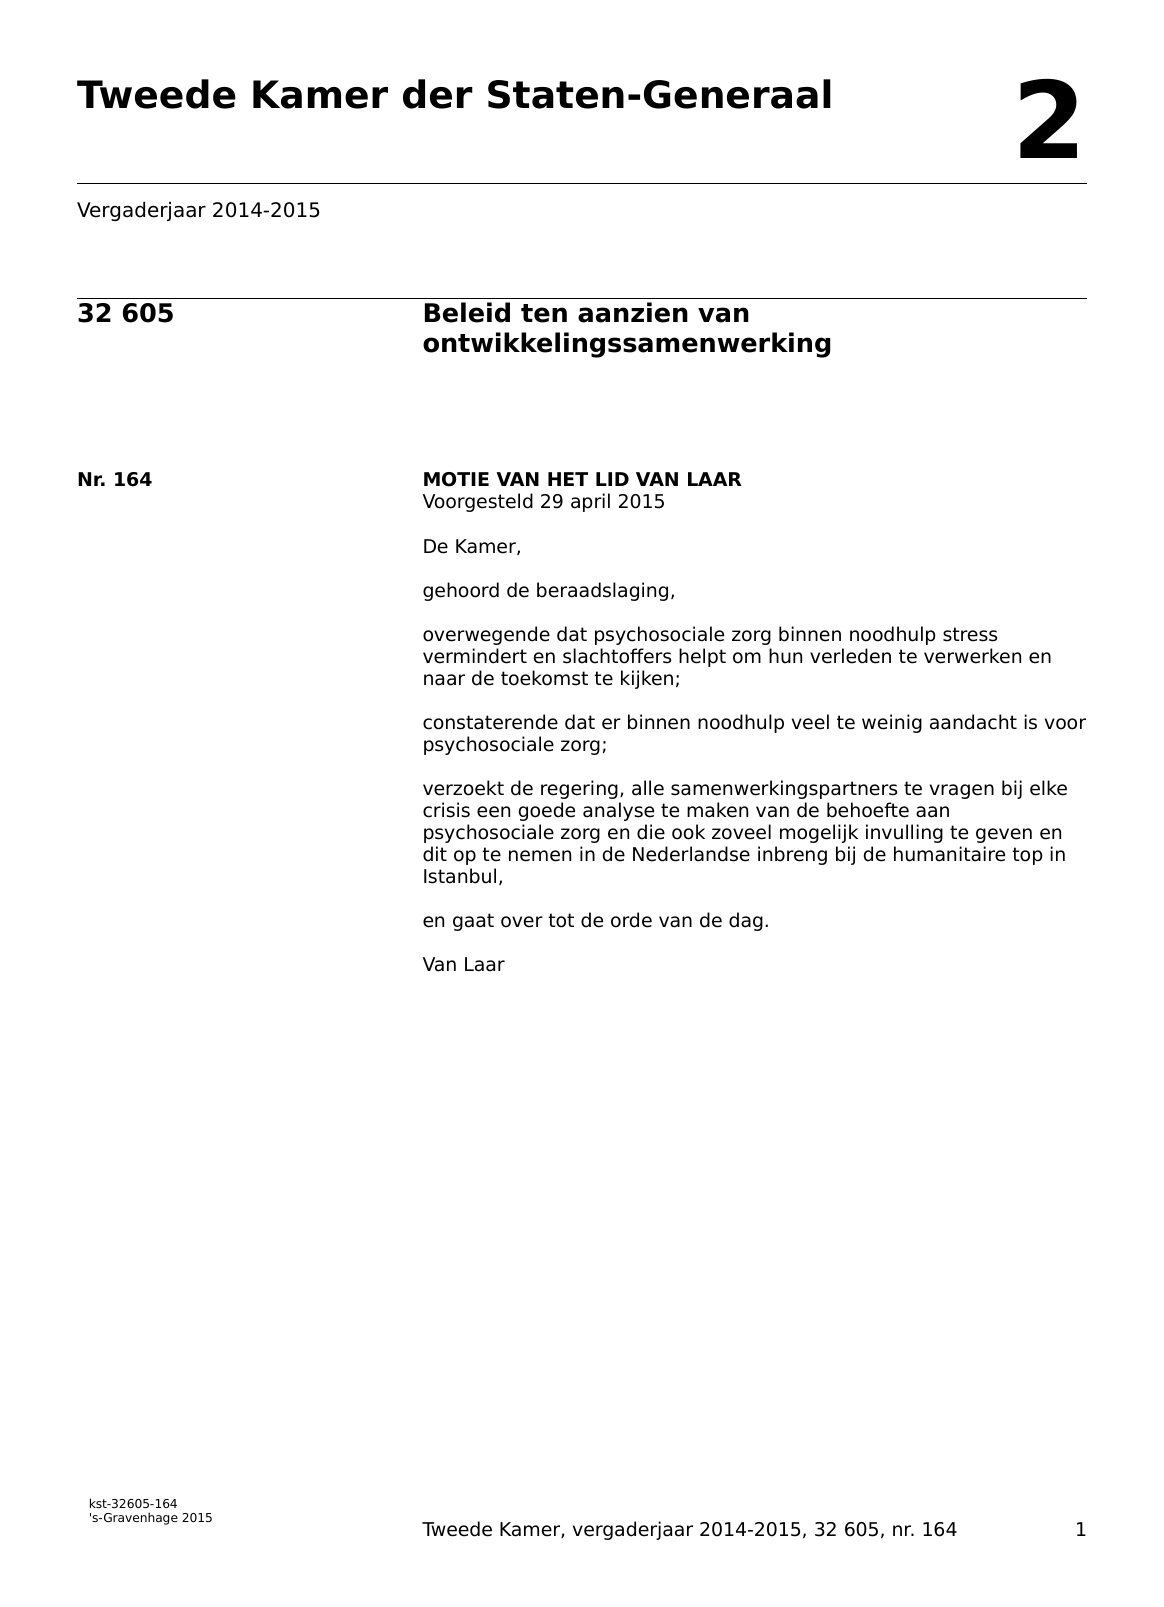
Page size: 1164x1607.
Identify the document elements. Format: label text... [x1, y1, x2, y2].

text De Kamer, [422, 536, 1087, 557]
table_cell Vergaderjaar 2014-2015 [77, 184, 1087, 298]
text overwegende dat psychosociale zorg binnen noodhulp stress vermindert en slachtoffers helpt om hun verleden te verwerken en naar de toekomst te kijken; [422, 624, 1087, 690]
text gehoord de beraadslaging, [422, 580, 1087, 602]
text Voorgesteld 29 april 2015 [422, 491, 1087, 513]
text Van Laar [422, 954, 1087, 976]
text en gaat over tot de orde van de dag. [422, 910, 1087, 932]
text constaterende dat er binnen noodhulp veel te weinig aandacht is voor psychosociale zorg; [422, 712, 1087, 756]
text verzoekt de regering, alle samenwerkingspartners te vragen bij elke crisis een goede analyse te maken van de behoefte aan psychosociale zorg en die ook zoveel mogelijk invulling te geven en dit op te nemen in de Nederlandse inbreng bij de humanitaire top in Istanbul, [422, 778, 1087, 888]
text 's-Gravenhage 2015 [88, 1511, 323, 1525]
subtitle 32 605 Beleid ten aanzien van ontwikkelingssamenwerking [77, 299, 1087, 358]
table_header Tweede Kamer der Staten-Generaal [77, 59, 886, 183]
subtitle Nr. 164 MOTIE VAN HET LID VAN LAAR [77, 469, 1087, 491]
text kst-32605-164 [88, 1497, 323, 1511]
table_header 2 [886, 59, 1087, 183]
